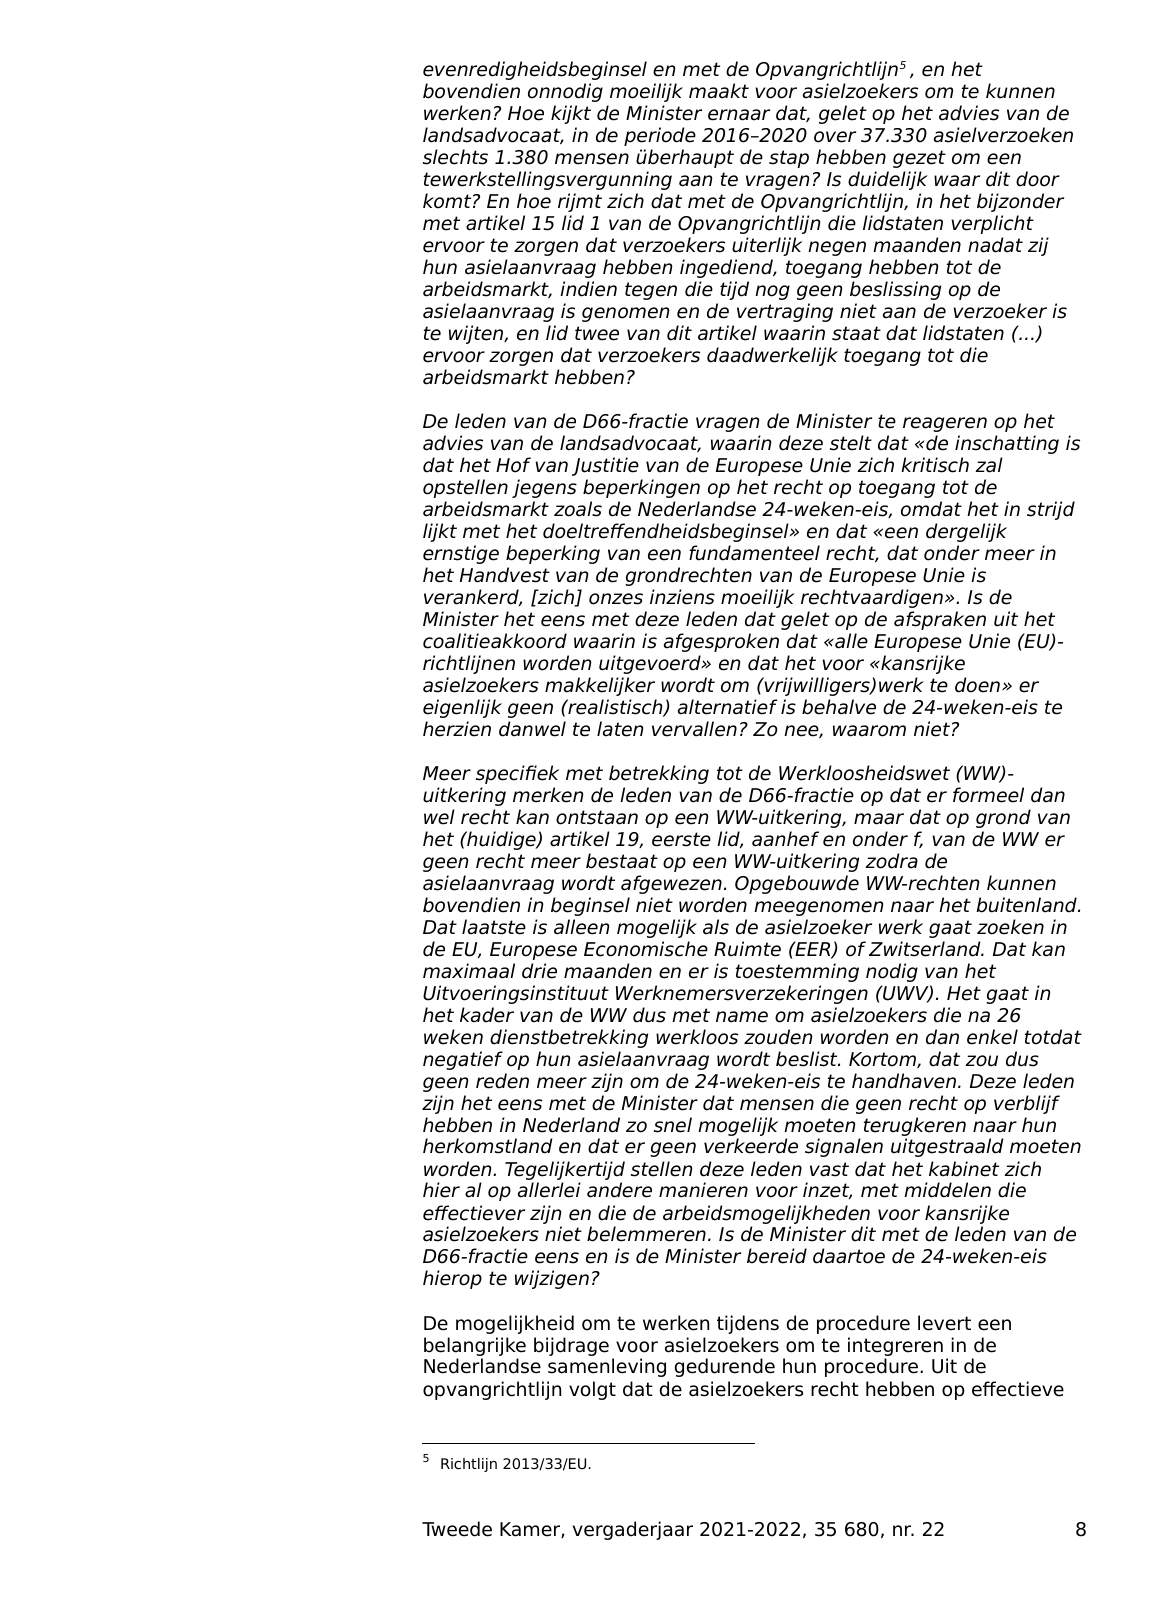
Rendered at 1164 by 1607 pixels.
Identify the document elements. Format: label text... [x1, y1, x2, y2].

text evenredigheidsbeginsel en met de Opvangrichtlijn, en het bovendien onnodig moeilijk maakt voor asielzoekers om te kunnen werken? Hoe kijkt de Minister ernaar dat, gelet op het advies van de landsadvocaat, in de periode 2016–2020 over 37.330 asielverzoeken slechts 1.380 mensen überhaupt de stap hebben gezet om een tewerkstellingsvergunning aan te vragen? Is duidelijk waar dit door komt? En hoe rijmt zich dat met de Opvangrichtlijn, in het bijzonder met artikel 15 lid 1 van de Opvangrichtlijn die lidstaten verplicht ervoor te zorgen dat verzoekers uiterlijk negen maanden nadat zij hun asielaanvraag hebben ingediend, toegang hebben tot de arbeidsmarkt, indien tegen die tijd nog geen beslissing op de asielaanvraag is genomen en de vertraging niet aan de verzoeker is te wijten, en lid twee van dit artikel waarin staat dat lidstaten (...) ervoor zorgen dat verzoekers daadwerkelijk toegang tot die arbeidsmarkt hebben? [422, 59, 1087, 389]
text De leden van de D66-fractie vragen de Minister te reageren op het advies van de landsadvocaat, waarin deze stelt dat «de inschatting is dat het Hof van Justitie van de Europese Unie zich kritisch zal opstellen jegens beperkingen op het recht op toegang tot de arbeidsmarkt zoals de Nederlandse 24-weken-eis, omdat het in strijd lijkt met het doeltreffendheidsbeginsel» en dat «een dergelijk ernstige beperking van een fundamenteel recht, dat onder meer in het Handvest van de grondrechten van de Europese Unie is verankerd, [zich] onzes inziens moeilijk rechtvaardigen». Is de Minister het eens met deze leden dat gelet op de afspraken uit het coalitieakkoord waarin is afgesproken dat «alle Europese Unie (EU)-richtlijnen worden uitgevoerd» en dat het voor «kansrijke asielzoekers makkelijker wordt om (vrijwilligers)werk te doen» er eigenlijk geen (realistisch) alternatief is behalve de 24-weken-eis te herzien danwel te laten vervallen? Zo nee, waarom niet? [422, 411, 1087, 741]
text De mogelijkheid om te werken tijdens de procedure levert een belangrijke bijdrage voor asielzoekers om te integreren in de Nederlandse samenleving gedurende hun procedure. Uit de opvangrichtlijn volgt dat de asielzoekers recht hebben op effectieve [422, 1312, 1087, 1400]
text Richtlijn 2013/33/EU. [422, 1452, 1087, 1474]
text Meer specifiek met betrekking tot de Werkloosheidswet (WW)-uitkering merken de leden van de D66-fractie op dat er formeel dan wel recht kan ontstaan op een WW-uitkering, maar dat op grond van het (huidige) artikel 19, eerste lid, aanhef en onder f, van de WW er geen recht meer bestaat op een WW-uitkering zodra de asielaanvraag wordt afgewezen. Opgebouwde WW-rechten kunnen bovendien in beginsel niet worden meegenomen naar het buitenland. Dat laatste is alleen mogelijk als de asielzoeker werk gaat zoeken in de EU, Europese Economische Ruimte (EER) of Zwitserland. Dat kan maximaal drie maanden en er is toestemming nodig van het Uitvoeringsinstituut Werknemersverzekeringen (UWV). Het gaat in het kader van de WW dus met name om asielzoekers die na 26 weken dienstbetrekking werkloos zouden worden en dan enkel totdat negatief op hun asielaanvraag wordt beslist. Kortom, dat zou dus geen reden meer zijn om de 24-weken-eis te handhaven. Deze leden zijn het eens met de Minister dat mensen die geen recht op verblijf hebben in Nederland zo snel mogelijk moeten terugkeren naar hun herkomstland en dat er geen verkeerde signalen uitgestraald moeten worden. Tegelijkertijd stellen deze leden vast dat het kabinet zich hier al op allerlei andere manieren voor inzet, met middelen die effectiever zijn en die de arbeidsmogelijkheden voor kansrijke asielzoekers niet belemmeren. Is de Minister dit met de leden van de D66-fractie eens en is de Minister bereid daartoe de 24-weken-eis hierop te wijzigen? [422, 763, 1087, 1290]
